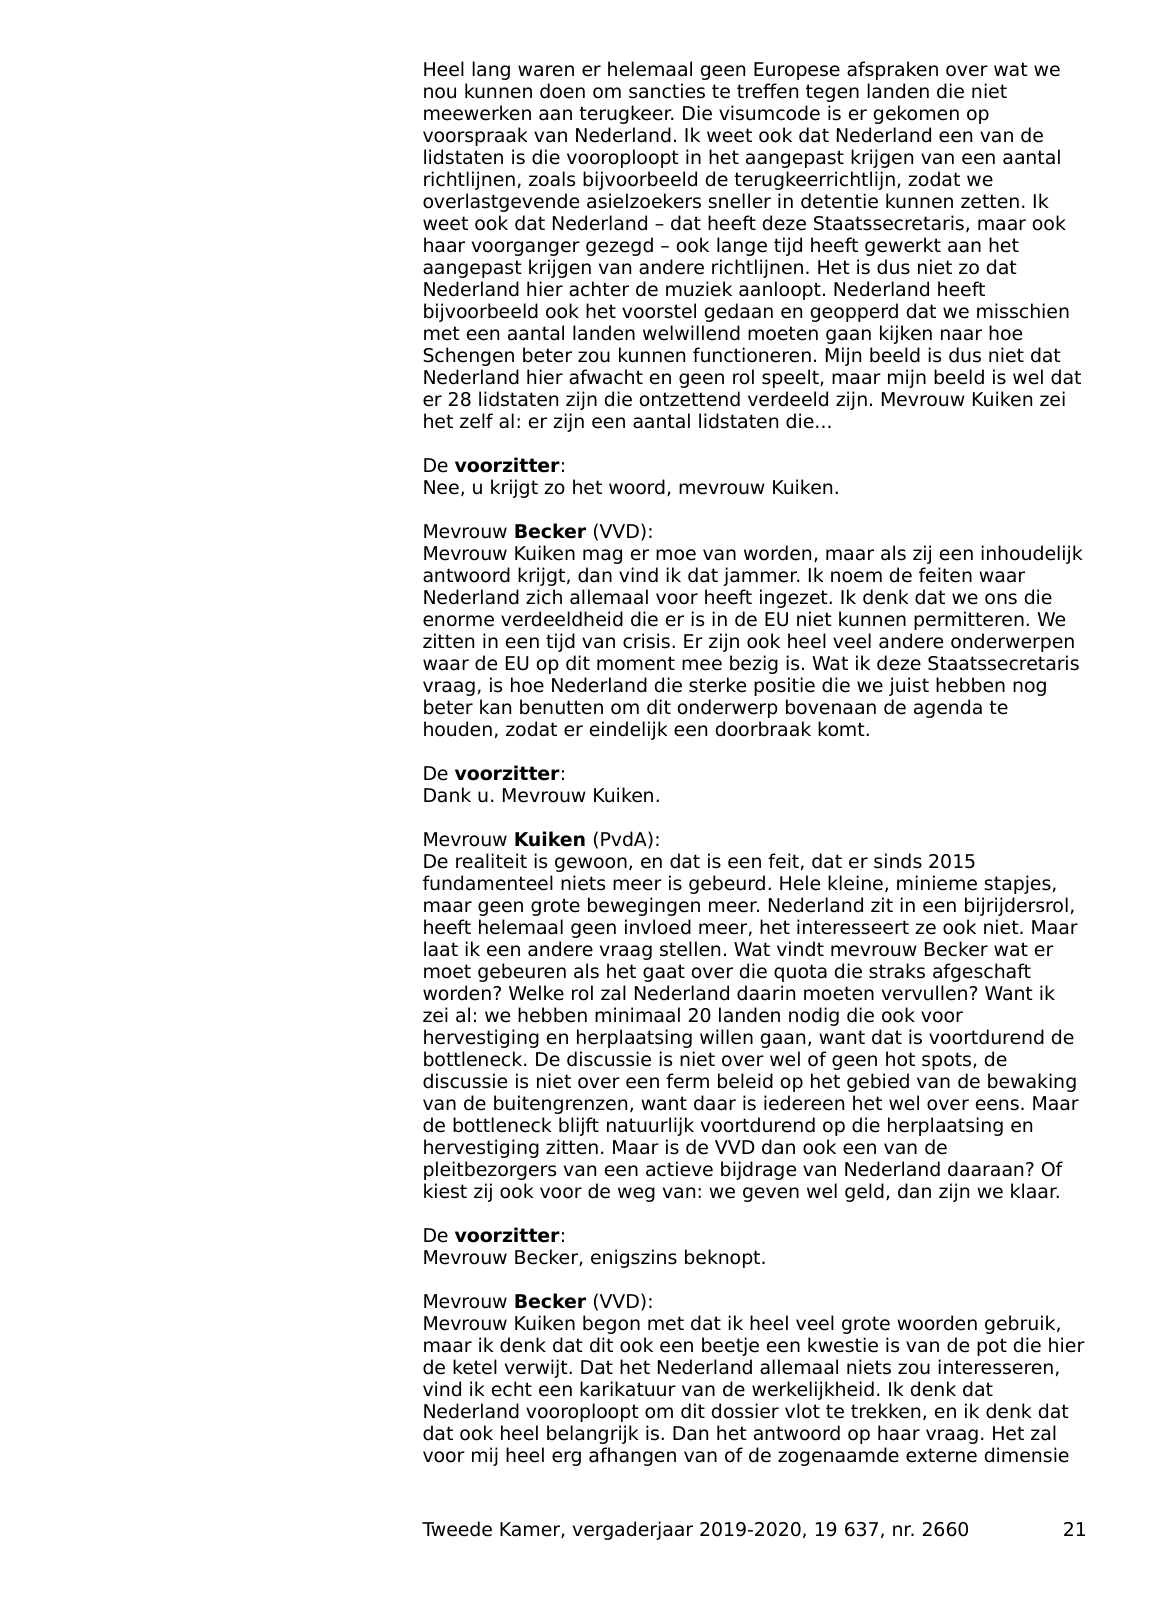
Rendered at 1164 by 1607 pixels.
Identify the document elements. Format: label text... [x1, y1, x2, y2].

text De voorzitter: [422, 455, 1087, 477]
text De realiteit is gewoon, en dat is een feit, dat er sinds 2015 fundamenteel niets meer is gebeurd. Hele kleine, minieme stapjes, maar geen grote bewegingen meer. Nederland zit in een bijrijdersrol, heeft helemaal geen invloed meer, het interesseert ze ook niet. Maar laat ik een andere vraag stellen. Wat vindt mevrouw Becker wat er moet gebeuren als het gaat over die quota die straks afgeschaft worden? Welke rol zal Nederland daarin moeten vervullen? Want ik zei al: we hebben minimaal 20 landen nodig die ook voor hervestiging en herplaatsing willen gaan, want dat is voortdurend de bottleneck. De discussie is niet over wel of geen hot spots, de discussie is niet over een ferm beleid op het gebied van de bewaking van de buitengrenzen, want daar is iedereen het wel over eens. Maar de bottleneck blijft natuurlijk voortdurend op die herplaatsing en hervestiging zitten. Maar is de VVD dan ook een van de pleitbezorgers van een actieve bijdrage van Nederland daaraan? Of kiest zij ook voor de weg van: we geven wel geld, dan zijn we klaar. [422, 851, 1087, 1203]
text Mevrouw Kuiken begon met dat ik heel veel grote woorden gebruik, maar ik denk dat dit ook een beetje een kwestie is van de pot die hier de ketel verwijt. Dat het Nederland allemaal niets zou interesseren, vind ik echt een karikatuur van de werkelijkheid. Ik denk dat Nederland vooroploopt om dit dossier vlot te trekken, en ik denk dat dat ook heel belangrijk is. Dan het antwoord op haar vraag. Het zal voor mij heel erg afhangen van of de zogenaamde externe dimensie [422, 1313, 1087, 1467]
text Nee, u krijgt zo het woord, mevrouw Kuiken. [422, 477, 1087, 499]
text De voorzitter: [422, 1225, 1087, 1247]
text Mevrouw Becker, enigszins beknopt. [422, 1247, 1087, 1269]
text Mevrouw Kuiken (PvdA): [422, 829, 1087, 851]
text De voorzitter: [422, 763, 1087, 785]
text Heel lang waren er helemaal geen Europese afspraken over wat we nou kunnen doen om sancties te treffen tegen landen die niet meewerken aan terugkeer. Die visumcode is er gekomen op voorspraak van Nederland. Ik weet ook dat Nederland een van de lidstaten is die vooroploopt in het aangepast krijgen van een aantal richtlijnen, zoals bijvoorbeeld de terugkeerrichtlijn, zodat we overlastgevende asielzoekers sneller in detentie kunnen zetten. Ik weet ook dat Nederland – dat heeft deze Staatssecretaris, maar ook haar voorganger gezegd – ook lange tijd heeft gewerkt aan het aangepast krijgen van andere richtlijnen. Het is dus niet zo dat Nederland hier achter de muziek aanloopt. Nederland heeft bijvoorbeeld ook het voorstel gedaan en geopperd dat we misschien met een aantal landen welwillend moeten gaan kijken naar hoe Schengen beter zou kunnen functioneren. Mijn beeld is dus niet dat Nederland hier afwacht en geen rol speelt, maar mijn beeld is wel dat er 28 lidstaten zijn die ontzettend verdeeld zijn. Mevrouw Kuiken zei het zelf al: er zijn een aantal lidstaten die... [422, 59, 1087, 433]
text Mevrouw Kuiken mag er moe van worden, maar als zij een inhoudelijk antwoord krijgt, dan vind ik dat jammer. Ik noem de feiten waar Nederland zich allemaal voor heeft ingezet. Ik denk dat we ons die enorme verdeeldheid die er is in de EU niet kunnen permitteren. We zitten in een tijd van crisis. Er zijn ook heel veel andere onderwerpen waar de EU op dit moment mee bezig is. Wat ik deze Staatssecretaris vraag, is hoe Nederland die sterke positie die we juist hebben nog beter kan benutten om dit onderwerp bovenaan de agenda te houden, zodat er eindelijk een doorbraak komt. [422, 543, 1087, 741]
text Mevrouw Becker (VVD): [422, 521, 1087, 543]
text Mevrouw Becker (VVD): [422, 1291, 1087, 1313]
text Dank u. Mevrouw Kuiken. [422, 785, 1087, 807]
